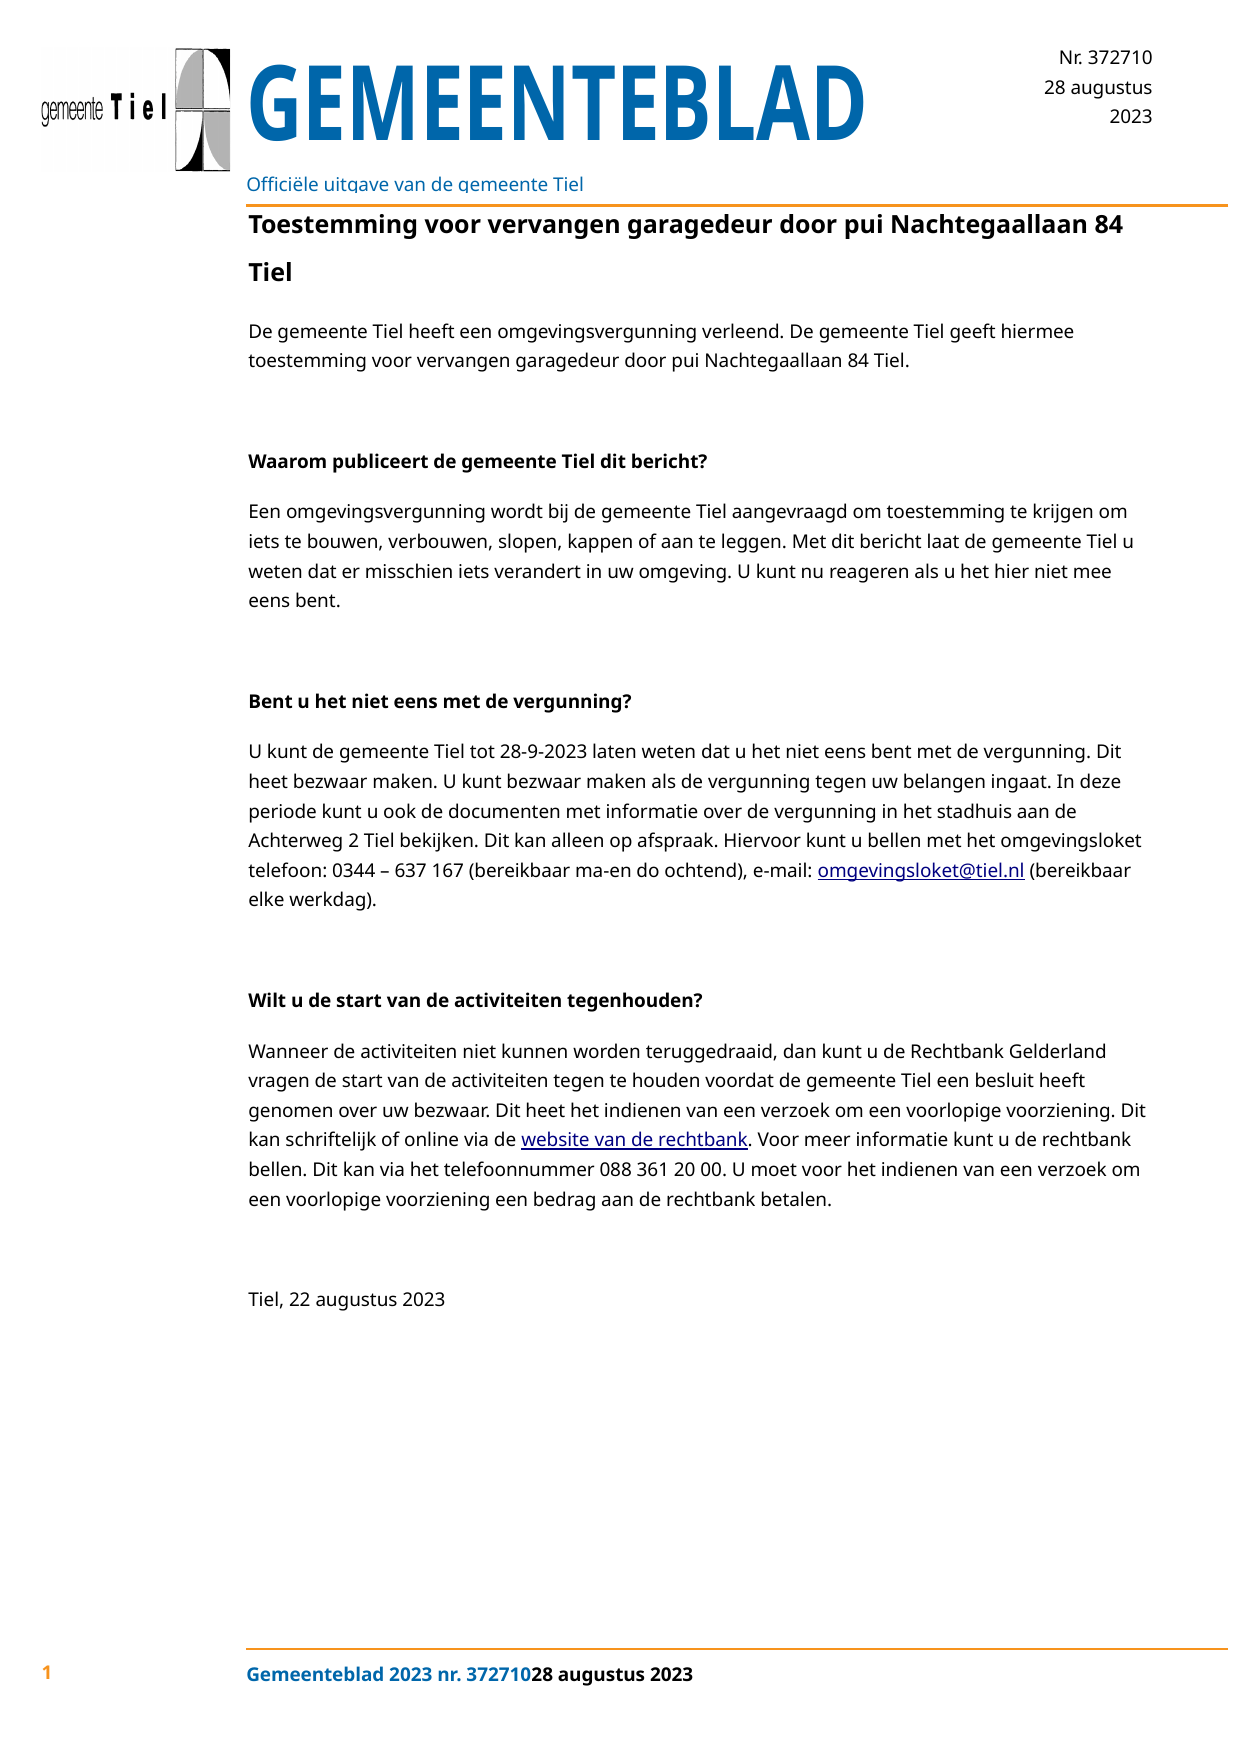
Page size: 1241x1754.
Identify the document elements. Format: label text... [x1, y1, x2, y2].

text Tiel, 22 augustus 2023 [248, 1287, 1152, 1312]
text Bent u het niet eens met de vergunning? [248, 688, 1152, 714]
text De gemeente Tiel heeft een omgevingsvergunning verleend. De gemeente Tiel geeft hiermee toestemming voor vervangen garagedeur door pui Nachtegaallaan 84 Tiel. [248, 318, 1152, 373]
text U kunt de gemeente Tiel tot 28-9-2023 laten weten dat u het niet eens bent met de vergunning. Dit heet bezwaar maken. U kunt bezwaar maken als de vergunning tegen uw belangen ingaat. In deze periode kunt u ook de documenten met informatie over de vergunning in het stadhuis aan de Achterweg 2 Tiel bekijken. Dit kan alleen op afspraak. Hiervoor kunt u bellen met het omgevingsloket telefoon: 0344 – 637 167 (bereikbaar ma-en do ochtend), e-mail: omgevingsloket@tiel.nl (bereikbaar elke werkdag). [248, 739, 1152, 912]
text Een omgevingsvergunning wordt bij de gemeente Tiel aangevraagd om toestemming te krijgen om iets te bouwen, verbouwen, slopen, kappen of aan te leggen. Met dit bericht laat de gemeente Tiel u weten dat er misschien iets verandert in uw omgeving. U kunt nu reageren als u het hier niet mee eens bent. [248, 499, 1152, 613]
picture [41, 47, 231, 172]
text Wanneer de activiteiten niet kunnen worden teruggedraaid, dan kunt u de Rechtbank Gelderland vragen de start van de activiteiten tegen te houden voordat de gemeente Tiel een besluit heeft genomen over uw bezwaar. Dit heet het indienen van een verzoek om een voorlopige voorziening. Dit kan schriftelijk of online via de website van de rechtbank. Voor meer informatie kunt u de rechtbank bellen. Dit kan via het telefoonnummer 088 361 20 00. U moet voor het indienen van een verzoek om een voorlopige voorziening een bedrag aan de rechtbank betalen. [248, 1038, 1152, 1212]
text Toestemming voor vervangen garagedeur door pui Nachtegaallaan 84 Tiel [248, 207, 1152, 288]
text Wilt u de start van de activiteiten tegenhouden? [248, 987, 1152, 1013]
text Waarom publiceert de gemeente Tiel dit bericht? [248, 448, 1152, 474]
